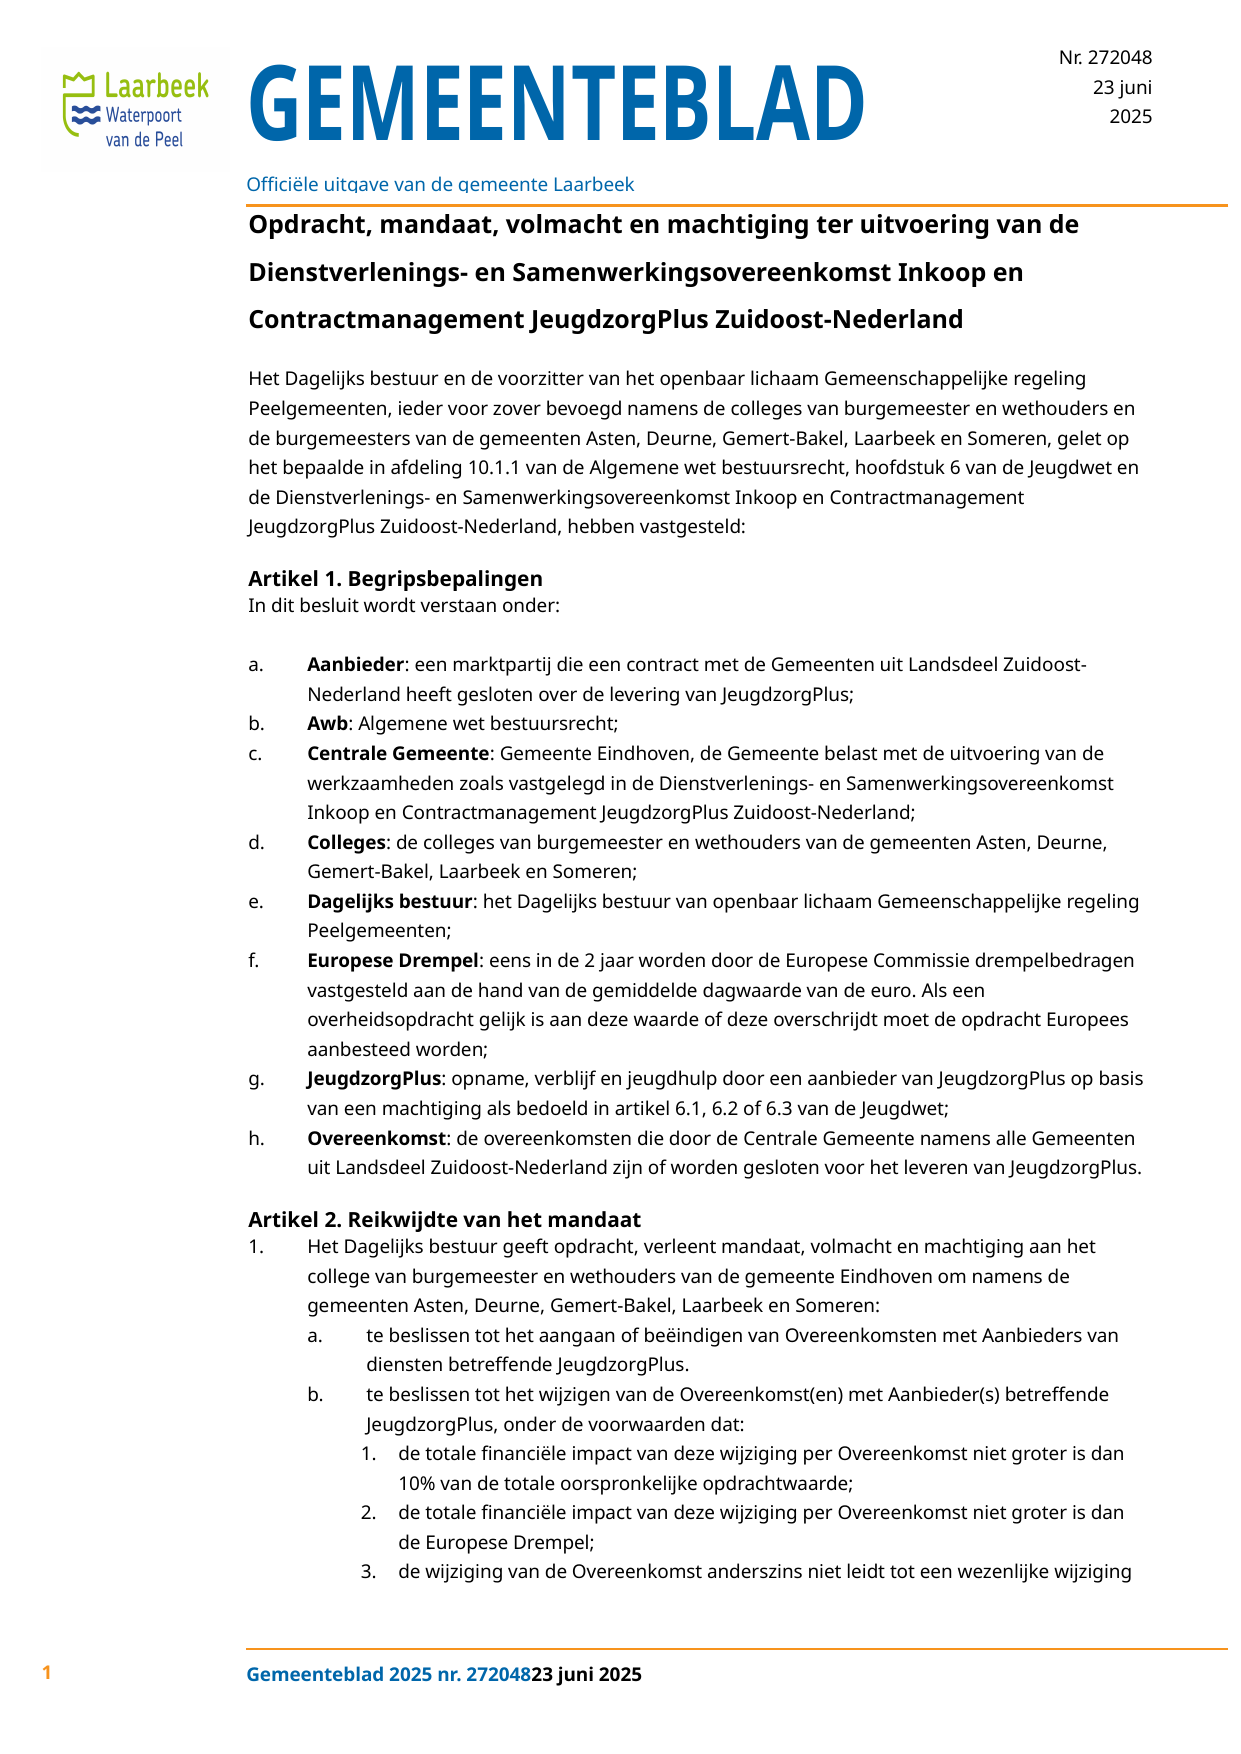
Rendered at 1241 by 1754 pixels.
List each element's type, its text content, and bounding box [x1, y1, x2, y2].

list Centrale Gemeente: Gemeente Eindhoven, de Gemeente belast met de uitvoering van de werkzaamheden zoals vastgelegd in de Dienstverlenings- en Samenwerkingsovereenkomst Inkoop en Contractmanagement JeugdzorgPlus Zuidoost-Nederland; [248, 740, 1152, 825]
list JeugdzorgPlus: opname, verblijf en jeugdhulp door een aanbieder van JeugdzorgPlus op basis van een machtiging als bedoeld in artikel 6.1, 6.2 of 6.3 van de Jeugdwet; [248, 1066, 1152, 1121]
text In dit besluit wordt verstaan onder: [248, 592, 1152, 618]
list Overeenkomst: de overeenkomsten die door de Centrale Gemeente namens alle Gemeenten uit Landsdeel Zuidoost-Nederland zijn of worden gesloten voor het leveren van JeugdzorgPlus. [248, 1125, 1152, 1180]
list de totale financiële impact van deze wijziging per Overeenkomst niet groter is dan de Europese Drempel; [361, 1499, 1152, 1555]
list Dagelijks bestuur: het Dagelijks bestuur van openbaar lichaam Gemeenschappelijke regeling Peelgemeenten; [248, 888, 1152, 943]
text Artikel 1. Begripsbepalingen [248, 564, 1152, 592]
list de wijziging van de Overeenkomst anderszins niet leidt tot een wezenlijke wijziging [361, 1559, 1152, 1584]
picture [41, 47, 231, 172]
list de totale financiële impact van deze wijziging per Overeenkomst niet groter is dan 10% van de totale oorspronkelijke opdrachtwaarde; [361, 1440, 1152, 1496]
list te beslissen tot het wijzigen van de Overeenkomst(en) met Aanbieder(s) betreffende JeugdzorgPlus, onder de voorwaarden dat: [307, 1381, 1152, 1436]
list Europese Drempel: eens in de 2 jaar worden door de Europese Commissie drempelbedragen vastgesteld aan de hand van de gemiddelde dagwaarde van de euro. Als een overheidsopdracht gelijk is aan deze waarde of deze overschrijdt moet de opdracht Europees aanbesteed worden; [248, 947, 1152, 1062]
list Colleges: de colleges van burgemeester en wethouders van de gemeenten Asten, Deurne, Gemert-Bakel, Laarbeek en Someren; [248, 829, 1152, 884]
list Awb: Algemene wet bestuursrecht; [248, 711, 1152, 736]
list Het Dagelijks bestuur geeft opdracht, verleent mandaat, volmacht en machtiging aan het college van burgemeester en wethouders van de gemeente Eindhoven om namens de gemeenten Asten, Deurne, Gemert-Bakel, Laarbeek en Someren: [248, 1233, 1152, 1318]
text Artikel 2. Reikwijdte van het mandaat [248, 1205, 1152, 1233]
text Opdracht, mandaat, volmacht en machtiging ter uitvoering van de Dienstverlenings- en Samenwerkingsovereenkomst Inkoop en Contractmanagement JeugdzorgPlus Zuidoost-Nederland [248, 207, 1152, 336]
list Aanbieder: een marktpartij die een contract met de Gemeenten uit Landsdeel Zuidoost-Nederland heeft gesloten over de levering van JeugdzorgPlus; [248, 651, 1152, 707]
list te beslissen tot het aangaan of beëindigen van Overeenkomsten met Aanbieders van diensten betreffende JeugdzorgPlus. [307, 1322, 1152, 1377]
text Het Dagelijks bestuur en de voorzitter van het openbaar lichaam Gemeenschappelijke regeling Peelgemeenten, ieder voor zover bevoegd namens de colleges van burgemeester en wethouders en de burgemeesters van de gemeenten Asten, Deurne, Gemert-Bakel, Laarbeek en Someren, gelet op het bepaalde in afdeling 10.1.1 van de Algemene wet bestuursrecht, hoofdstuk 6 van de Jeugdwet en de Dienstverlenings- en Samenwerkingsovereenkomst Inkoop en Contractmanagement JeugdzorgPlus Zuidoost-Nederland, hebben vastgesteld: [248, 366, 1152, 539]
